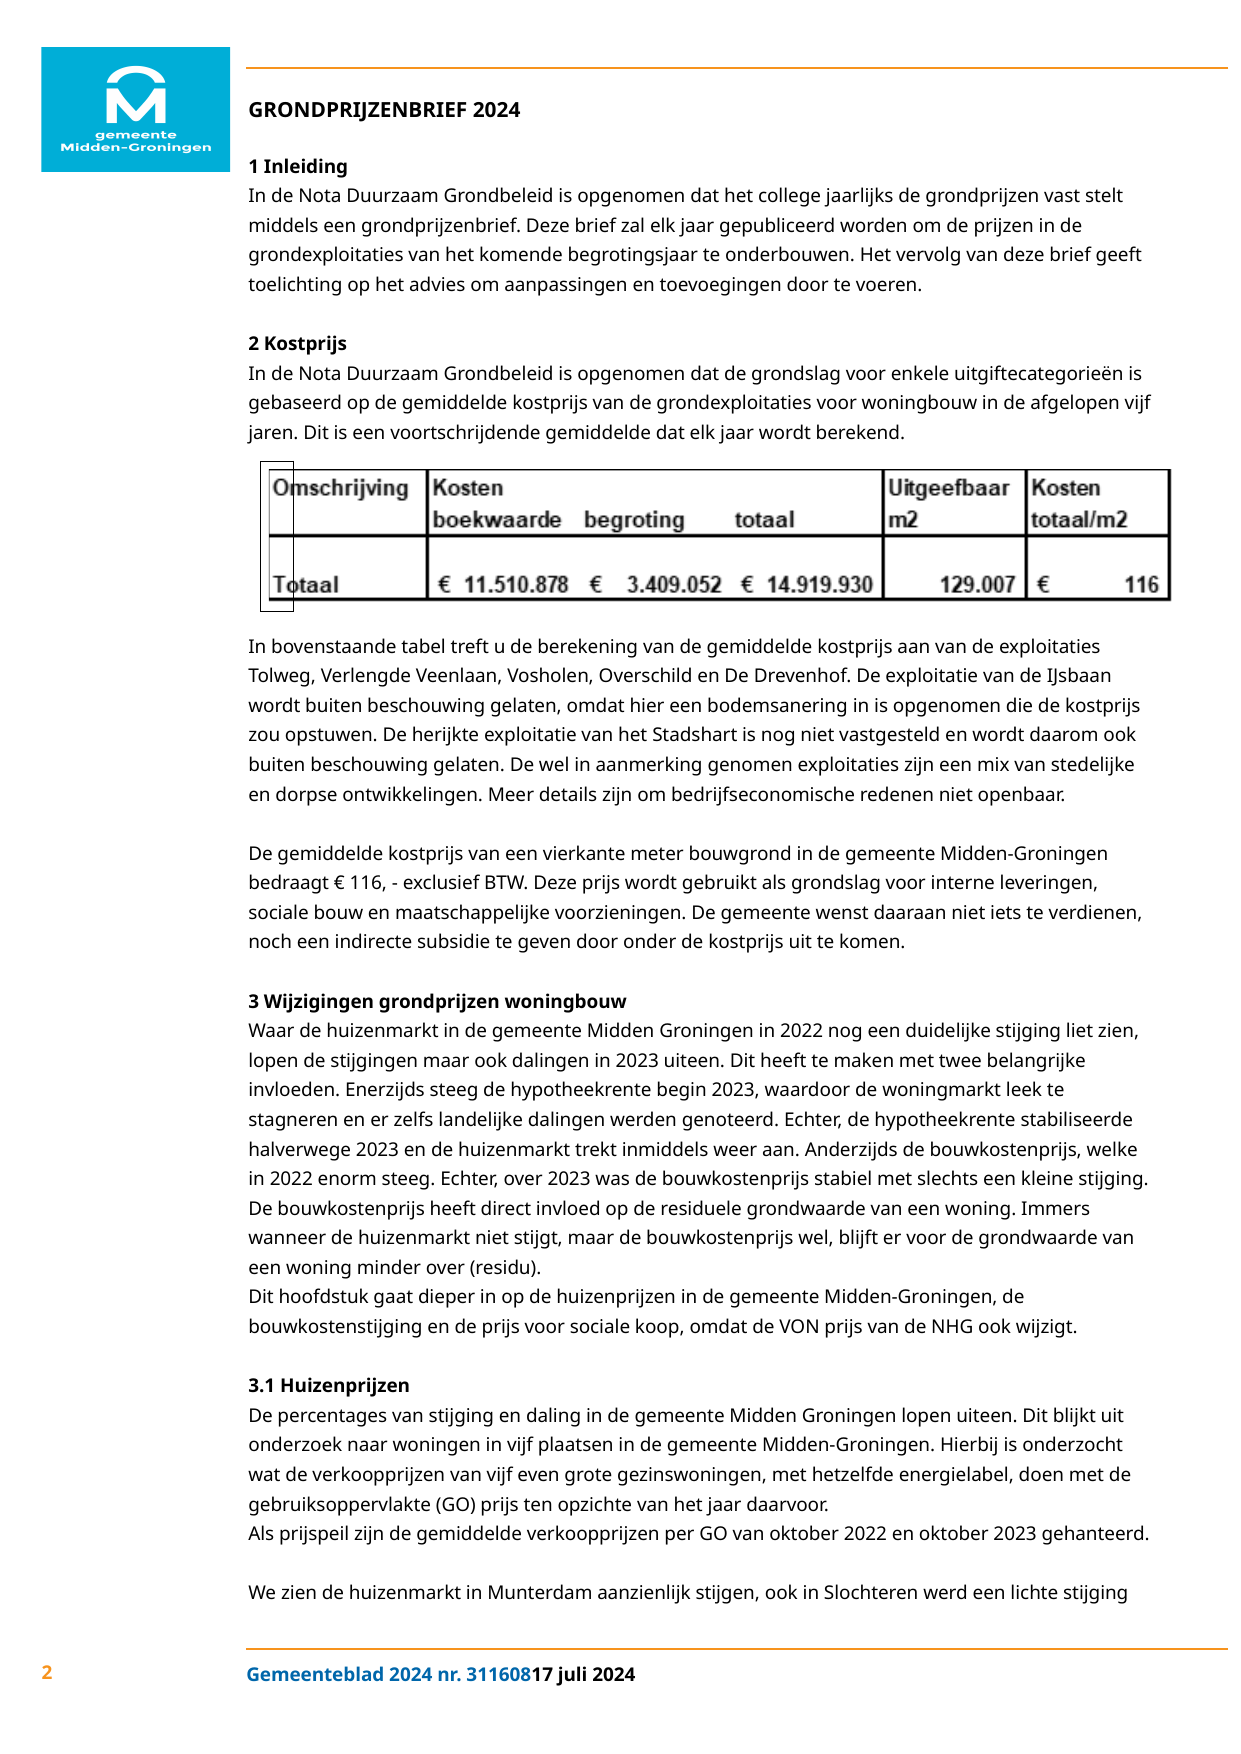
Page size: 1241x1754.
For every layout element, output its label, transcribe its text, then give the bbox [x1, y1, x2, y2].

text 3 Wijzigingen grondprijzen woningbouw [248, 988, 1152, 1014]
picture [184, 146, 190, 153]
text De percentages van stijging en daling in de gemeente Midden Groningen lopen uiteen. Dit blijkt uit onderzoek naar woningen in vijf plaatsen in de gemeente Midden-Groningen. Hierbij is onderzocht wat de verkoopprijzen van vijf even grote gezinswoningen, met hetzelfde energielabel, doen met de gebruiksoppervlakte (GO) prijs ten opzichte van het jaar daarvoor. [248, 1402, 1152, 1517]
text 2 Kostprijs [248, 330, 1152, 356]
text Dit hoofdstuk gaat dieper in op de huizenprijzen in de gemeente Midden-Groningen, de bouwkostenstijging en de prijs voor sociale koop, omdat de VON prijs van de NHG ook wijzigt. [248, 1284, 1152, 1339]
text Als prijspeil zijn de gemiddelde verkoopprijzen per GO van oktober 2022 en oktober 2023 gehanteerd. [248, 1520, 1152, 1546]
picture [107, 89, 165, 122]
picture [108, 66, 164, 82]
text In bovenstaande tabel treft u de berekening van de gemiddelde kostprijs aan van de exploitaties Tolweg, Verlengde Veenlaan, Vosholen, Overschild en De Drevenhof. De exploitatie van de IJsbaan wordt buiten beschouwing gelaten, omdat hier een bodemsanering in is opgenomen die de kostprijs zou opstuwen. De herijkte exploitatie van het Stadshart is nog niet vastgesteld en wordt daarom ook buiten beschouwing gelaten. De wel in aanmerking genomen exploitaties zijn een mix van stedelijke en dorpse ontwikkelingen. Meer details zijn om bedrijfseconomische redenen niet openbaar. [248, 633, 1152, 807]
text Waar de huizenmarkt in de gemeente Midden Groningen in 2022 nog een duidelijke stijging liet zien, lopen de stijgingen maar ook dalingen in 2023 uiteen. Dit heeft te maken met twee belangrijke invloeden. Enerzijds steeg de hypotheekrente begin 2023, waardoor de woningmarkt leek te stagneren en er zelfs landelijke dalingen werden genoteerd. Echter, de hypotheekrente stabiliseerde halverwege 2023 en de huizenmarkt trekt inmiddels weer aan. Anderzijds de bouwkostenprijs, welke in 2022 enorm steeg. Echter, over 2023 was de bouwkostenprijs stabiel met slechts een kleine stijging. De bouwkostenprijs heeft direct invloed op de residuele grondwaarde van een woning. Immers wanneer de huizenmarkt niet stijgt, maar de bouwkostenprijs wel, blijft er voor de grondwaarde van een woning minder over (residu). [248, 1017, 1152, 1280]
text 1 Inleiding [248, 153, 1152, 179]
text 3.1 Huizenprijzen [248, 1372, 1152, 1398]
text GRONDPRIJZENBRIEF 2024 [248, 95, 1152, 123]
text In de Nota Duurzaam Grondbeleid is opgenomen dat de grondslag voor enkele uitgiftecategorieën is gebaseerd op de gemiddelde kostprijs van de grondexploitaties voor woningbouw in de afgelopen vijf jaren. Dit is een voortschrijdende gemiddelde dat elk jaar wordt berekend. [248, 360, 1152, 445]
text In de Nota Duurzaam Grondbeleid is opgenomen dat het college jaarlijks de grondprijzen vast stelt middels een grondprijzenbrief. Deze brief zal elk jaar gepubliceerd worden om de prijzen in de grondexploitaties van het komende begrotingsjaar te onderbouwen. Het vervolg van deze brief geeft toelichting op het advies om aanpassingen en toevoegingen door te voeren. [248, 182, 1152, 297]
picture [268, 469, 1173, 603]
text De gemiddelde kostprijs van een vierkante meter bouwgrond in de gemeente Midden-Groningen bedraagt € 116, - exclusief BTW. Deze prijs wordt gebruikt als grondslag voor interne leveringen, sociale bouw en maatschappelijke voorzieningen. De gemeente wenst daaraan niet iets te verdienen, noch een indirecte subsidie te geven door onder de kostprijs uit te komen. [248, 840, 1152, 954]
text We zien de huizenmarkt in Munterdam aanzienlijk stijgen, ook in Slochteren werd een lichte stijging [248, 1579, 1152, 1605]
